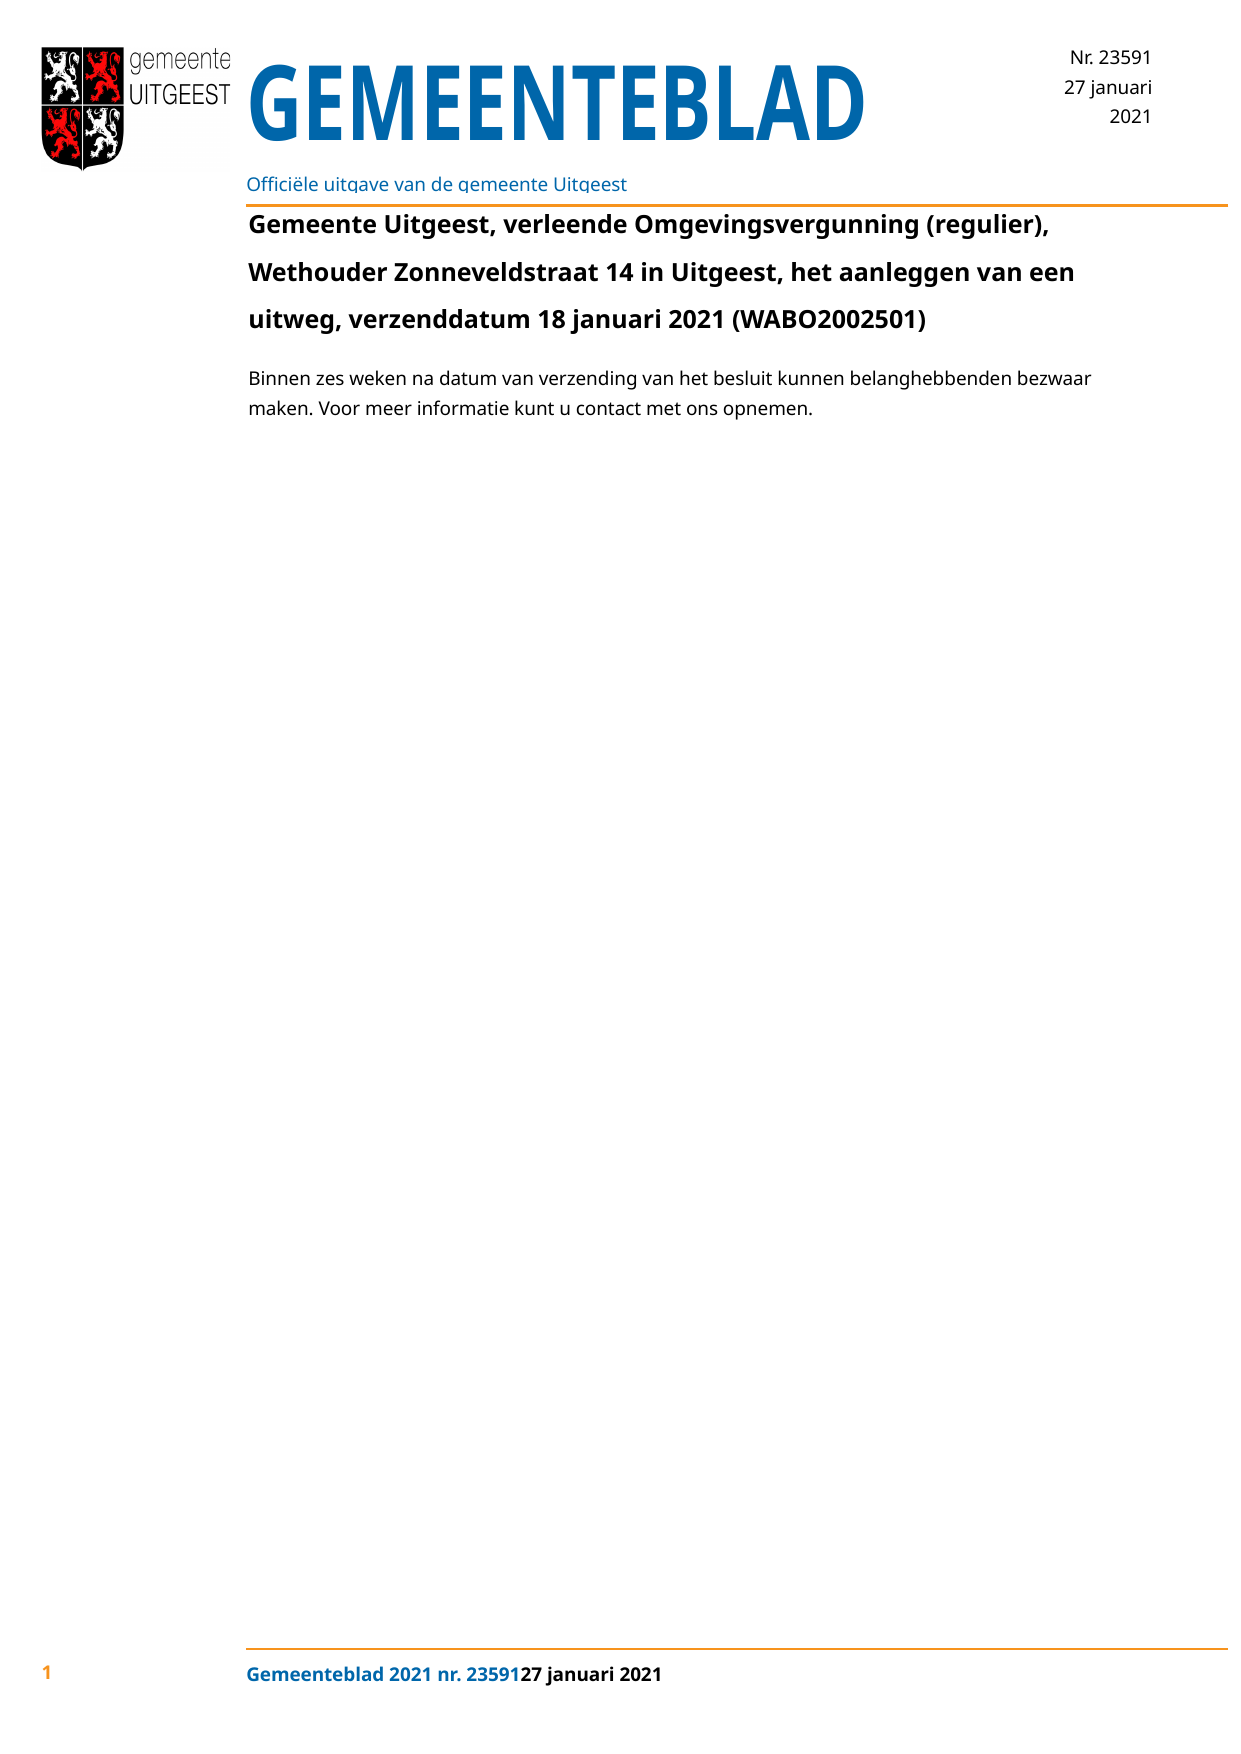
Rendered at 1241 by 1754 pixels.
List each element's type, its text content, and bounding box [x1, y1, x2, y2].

text Binnen zes weken na datum van verzending van het besluit kunnen belanghebbenden bezwaar maken. Voor meer informatie kunt u contact met ons opnemen. [248, 366, 1152, 421]
picture [41, 47, 231, 172]
text Gemeente Uitgeest, verleende Omgevingsvergunning (regulier), Wethouder Zonneveldstraat 14 in Uitgeest, het aanleggen van een uitweg, verzenddatum 18 januari 2021 (WABO2002501) [248, 207, 1152, 336]
